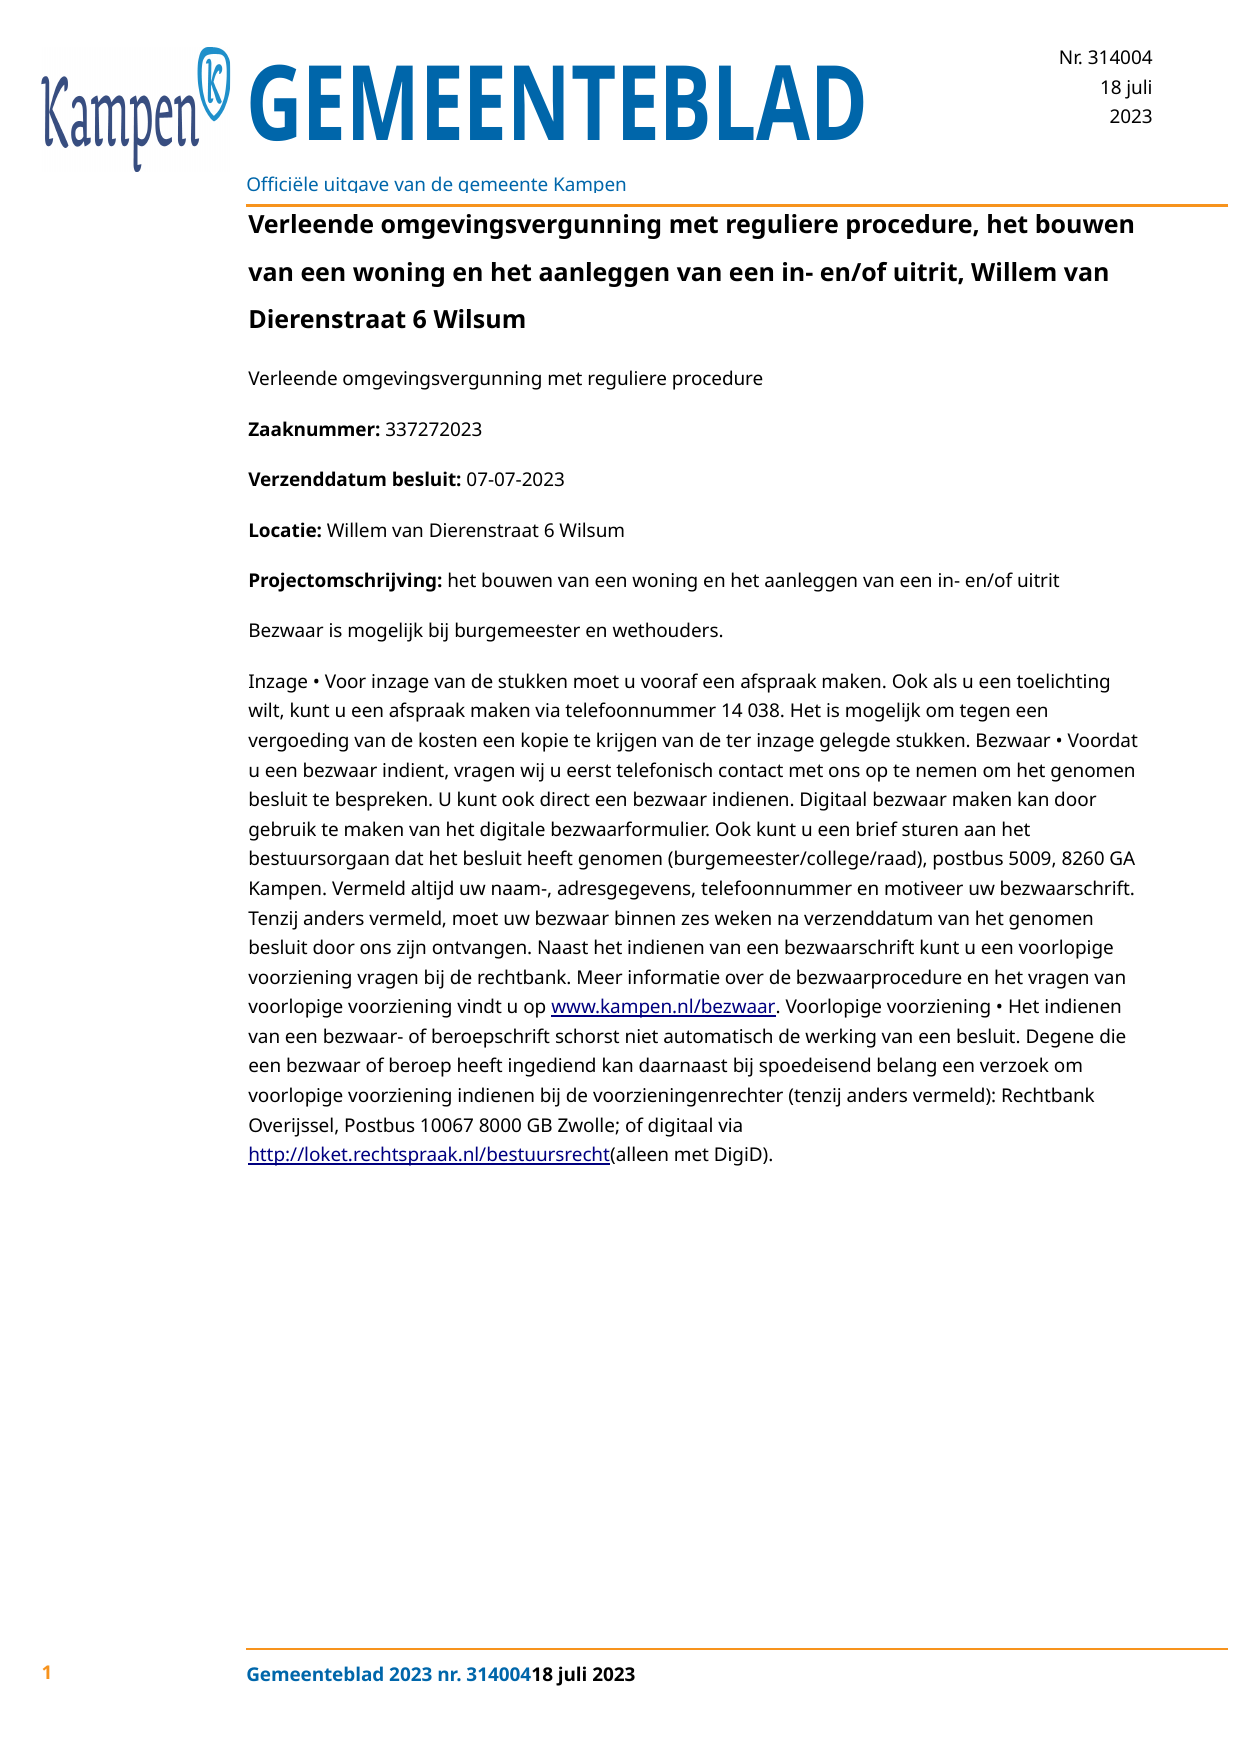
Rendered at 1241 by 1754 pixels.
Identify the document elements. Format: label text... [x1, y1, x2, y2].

text Verzenddatum besluit: 07-07-2023 [248, 466, 1152, 492]
text Verleende omgevingsvergunning met reguliere procedure [248, 366, 1152, 391]
text Bezwaar is mogelijk bij burgemeester en wethouders. [248, 618, 1152, 643]
text Projectomschrijving: het bouwen van een woning en het aanleggen van een in- en/of uitrit [248, 567, 1152, 593]
text Locatie: Willem van Dierenstraat 6 Wilsum [248, 517, 1152, 542]
text Verleende omgevingsvergunning met reguliere procedure, het bouwen van een woning en het aanleggen van een in- en/of uitrit, Willem van Dierenstraat 6 Wilsum [248, 207, 1152, 336]
text Inzage • Voor inzage van de stukken moet u vooraf een afspraak maken. Ook als u een toelichting wilt, kunt u een afspraak maken via telefoonnummer 14 038. Het is mogelijk om tegen een vergoeding van de kosten een kopie te krijgen van de ter inzage gelegde stukken. Bezwaar • Voordat u een bezwaar indient, vragen wij u eerst telefonisch contact met ons op te nemen om het genomen besluit te bespreken. U kunt ook direct een bezwaar indienen. Digitaal bezwaar maken kan door gebruik te maken van het digitale bezwaarformulier. Ook kunt u een brief sturen aan het bestuursorgaan dat het besluit heeft genomen (burgemeester/college/raad), postbus 5009, 8260 GA Kampen. Vermeld altijd uw naam-, adresgegevens, telefoonnummer en motiveer uw bezwaarschrift. Tenzij anders vermeld, moet uw bezwaar binnen zes weken na verzenddatum van het genomen besluit door ons zijn ontvangen. Naast het indienen van een bezwaarschrift kunt u een voorlopige voorziening vragen bij de rechtbank. Meer informatie over de bezwaarprocedure en het vragen van voorlopige voorziening vindt u op www.kampen.nl/bezwaar. Voorlopige voorziening • Het indienen van een bezwaar- of beroepschrift schorst niet automatisch de werking van een besluit. Degene die een bezwaar of beroep heeft ingediend kan daarnaast bij spoedeisend belang een verzoek om voorlopige voorziening indienen bij de voorzieningenrechter (tenzij anders vermeld): Rechtbank Overijssel, Postbus 10067 8000 GB Zwolle; of digitaal via http://loket.rechtspraak.nl/bestuursrecht(alleen met DigiD). [248, 668, 1152, 1167]
text Zaaknummer: 337272023 [248, 416, 1152, 442]
picture [41, 47, 231, 172]
